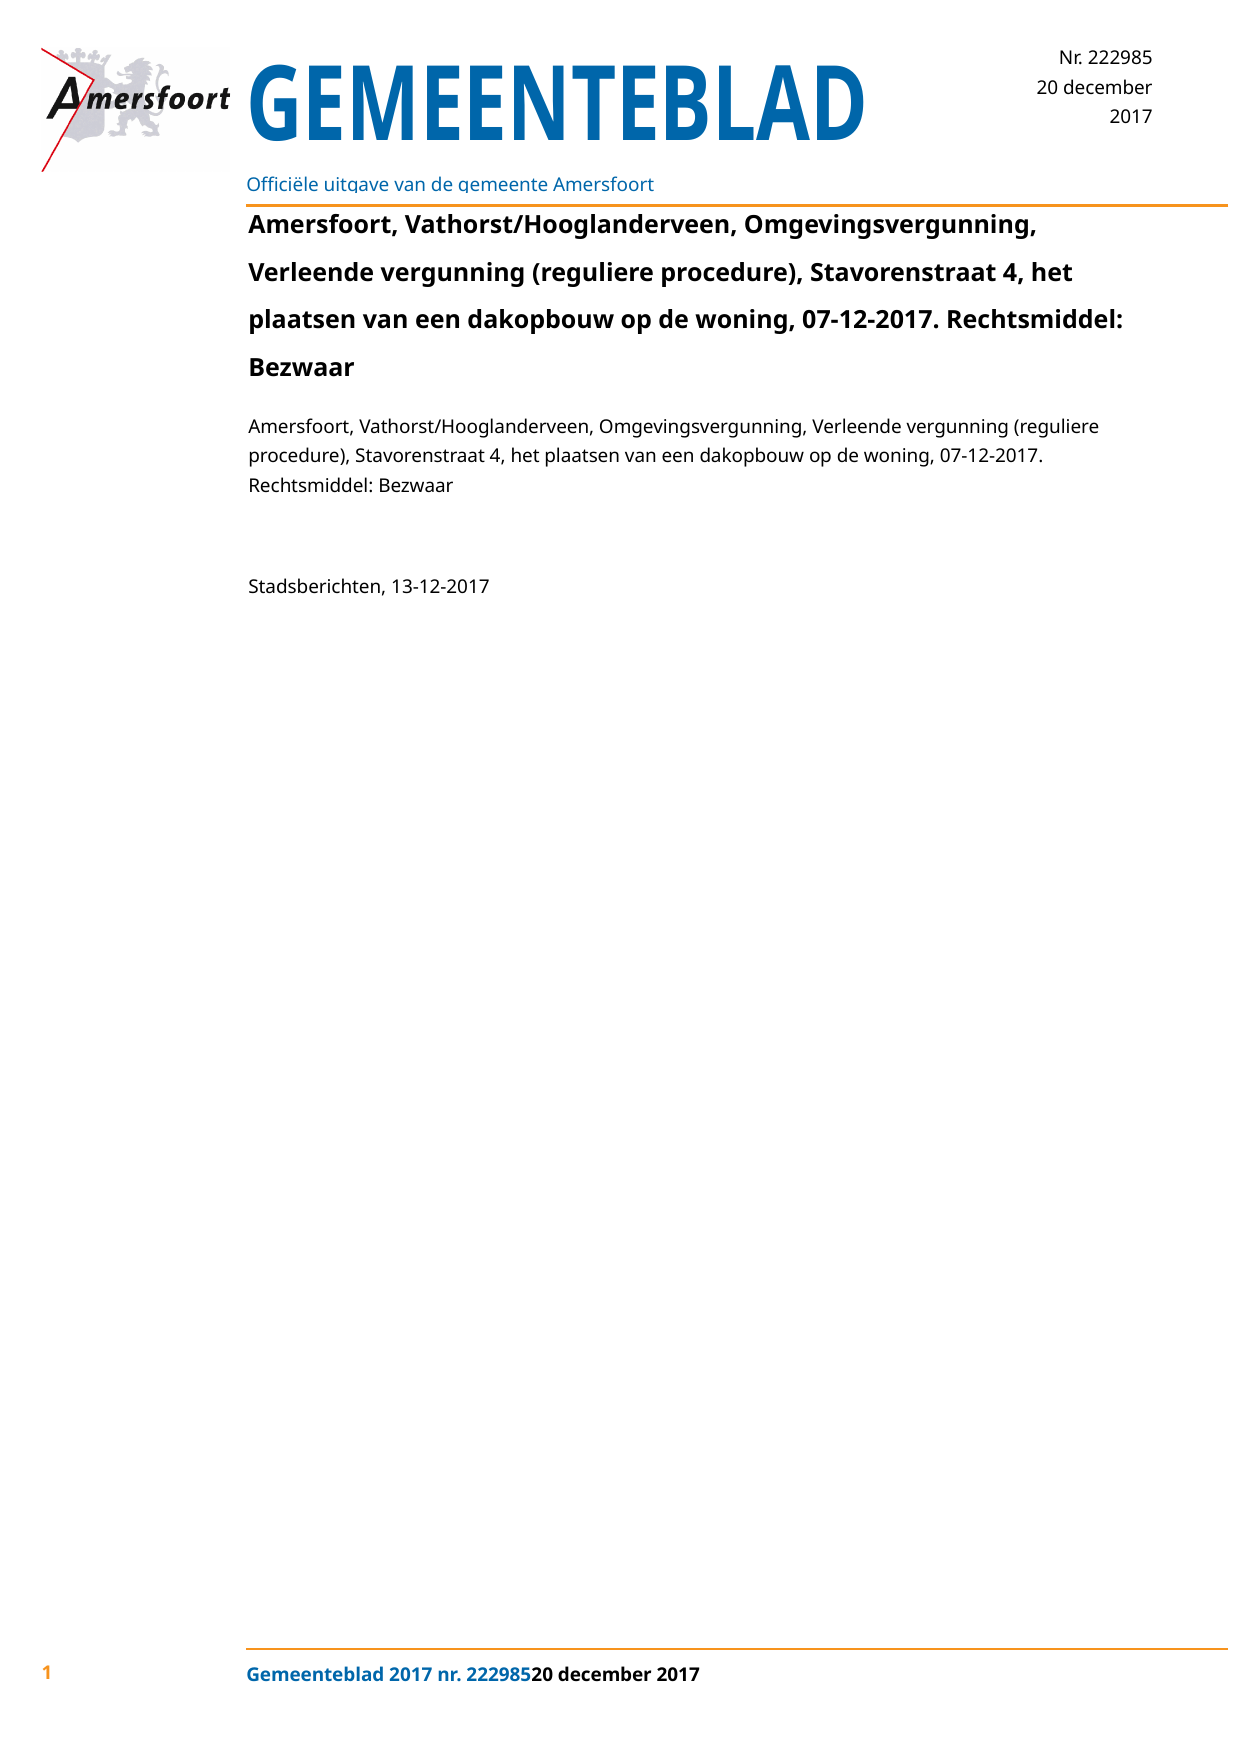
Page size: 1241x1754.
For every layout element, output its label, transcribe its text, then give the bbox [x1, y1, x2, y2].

text Stadsberichten, 13-12-2017 [248, 573, 1152, 599]
text Amersfoort, Vathorst/Hooglanderveen, Omgevingsvergunning, Verleende vergunning (reguliere procedure), Stavorenstraat 4, het plaatsen van een dakopbouw op de woning, 07-12-2017. Rechtsmiddel: Bezwaar [248, 207, 1152, 384]
text Amersfoort, Vathorst/Hooglanderveen, Omgevingsvergunning, Verleende vergunning (reguliere procedure), Stavorenstraat 4, het plaatsen van een dakopbouw op de woning, 07-12-2017. Rechtsmiddel: Bezwaar [248, 413, 1152, 498]
picture [41, 47, 231, 172]
